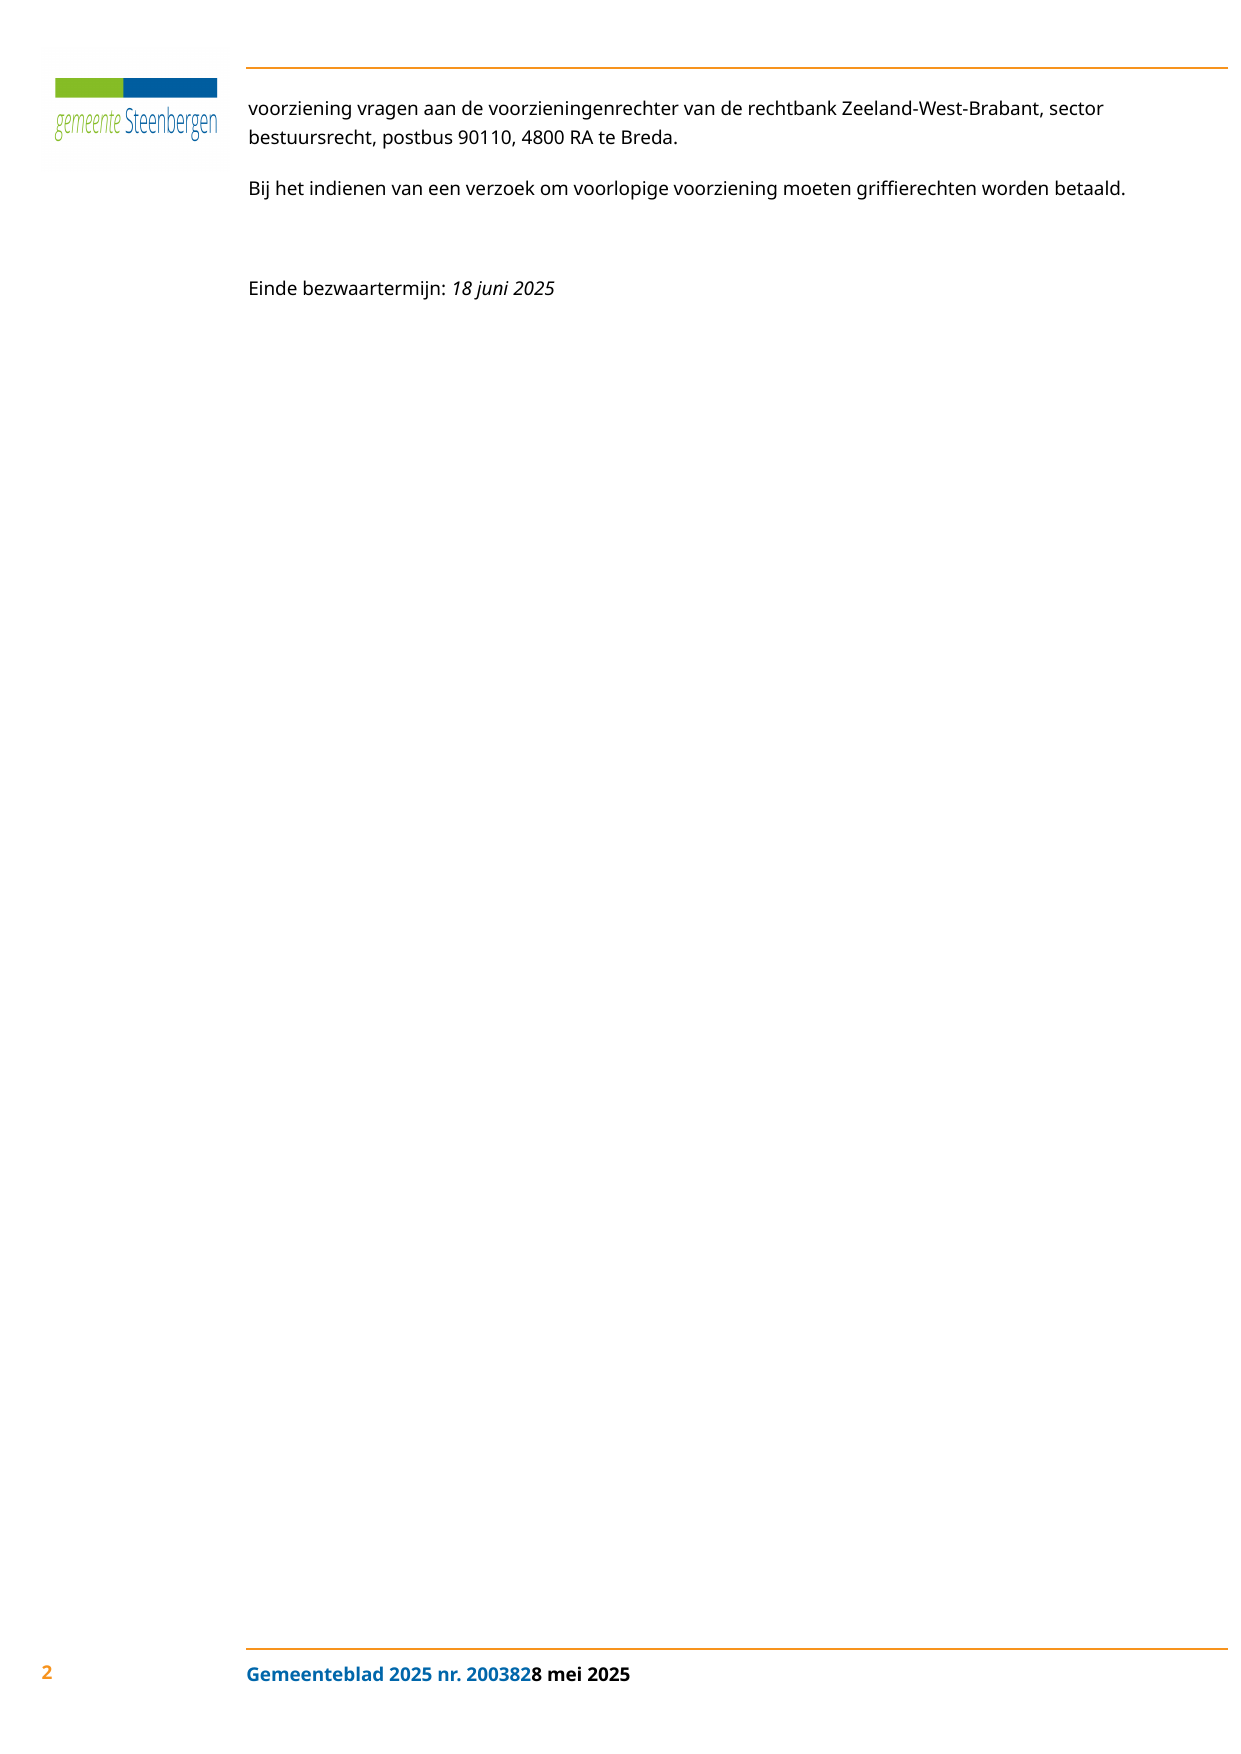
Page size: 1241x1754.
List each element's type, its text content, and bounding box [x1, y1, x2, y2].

text voorziening vragen aan de voorzieningenrechter van de rechtbank Zeeland-West-Brabant, sector bestuursrecht, postbus 90110, 4800 RA te Breda. [248, 95, 1152, 150]
picture [41, 47, 231, 172]
text Bij het indienen van een verzoek om voorlopige voorziening moeten griffierechten worden betaald. [248, 175, 1152, 201]
text Einde bezwaartermijn: 18 juni 2025 [248, 276, 1152, 301]
